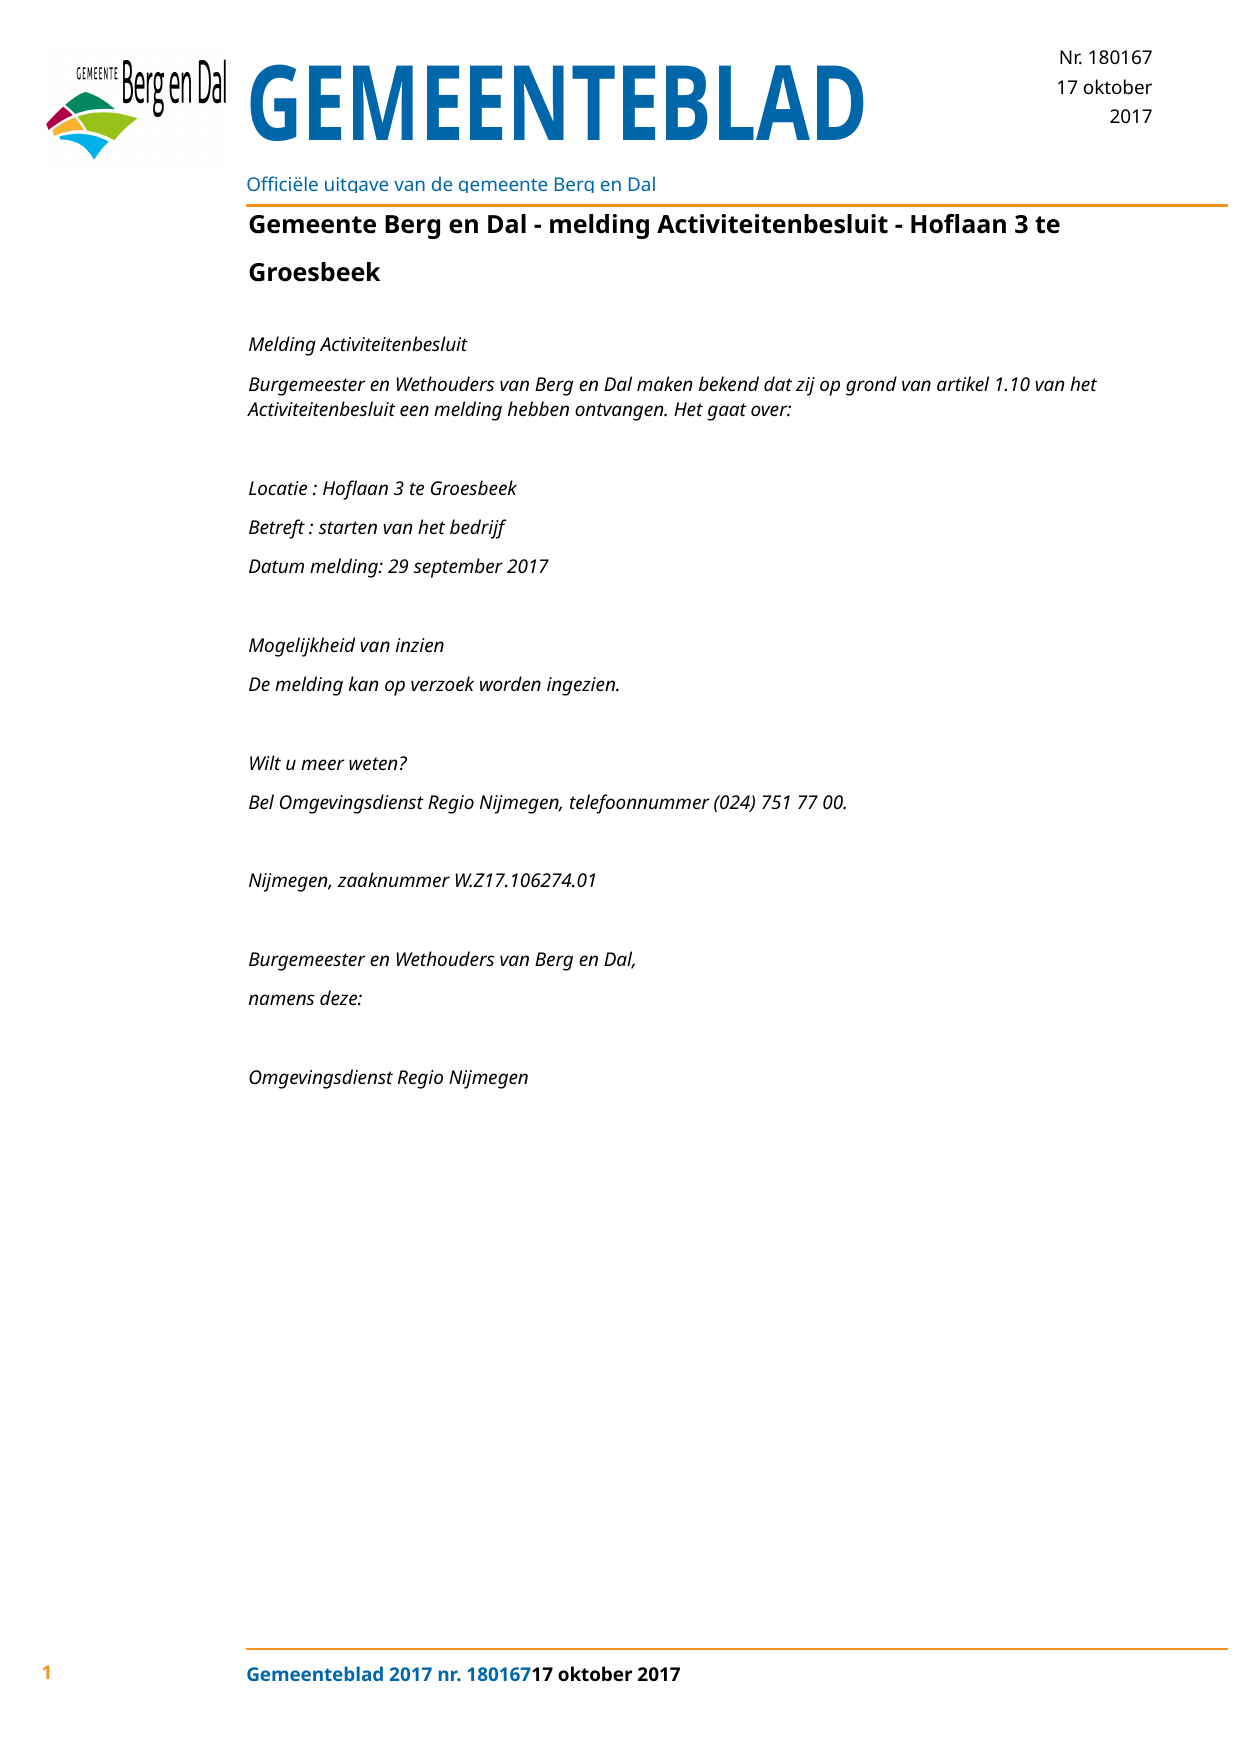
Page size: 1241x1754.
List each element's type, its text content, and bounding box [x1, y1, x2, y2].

text Locatie : Hoflaan 3 te Groesbeek [248, 475, 1152, 501]
text Betreft : starten van het bedrijf [248, 514, 1152, 540]
text Gemeente Berg en Dal - melding Activiteitenbesluit - Hoflaan 3 te Groesbeek [248, 207, 1152, 288]
text Bel Omgevingsdienst Regio Nijmegen, telefoonnummer (024) 751 77 00. [248, 789, 1152, 815]
text Burgemeester en Wethouders van Berg en Dal, [248, 946, 1152, 972]
text Omgevingsdienst Regio Nijmegen [248, 1064, 1152, 1090]
text Wilt u meer weten? [248, 750, 1152, 776]
text namens deze: [248, 986, 1152, 1011]
text Mogelijkheid van inzien [248, 632, 1152, 658]
picture [41, 47, 231, 172]
text De melding kan op verzoek worden ingezien. [248, 671, 1152, 697]
text Datum melding: 29 september 2017 [248, 553, 1152, 579]
text Nijmegen, zaaknummer W.Z17.106274.01 [248, 868, 1152, 893]
text Melding Activiteitenbesluit [248, 331, 1152, 357]
text Burgemeester en Wethouders van Berg en Dal maken bekend dat zij op grond van artikel 1.10 van het Activiteitenbesluit een melding hebben ontvangen. Het gaat over: [248, 371, 1152, 422]
